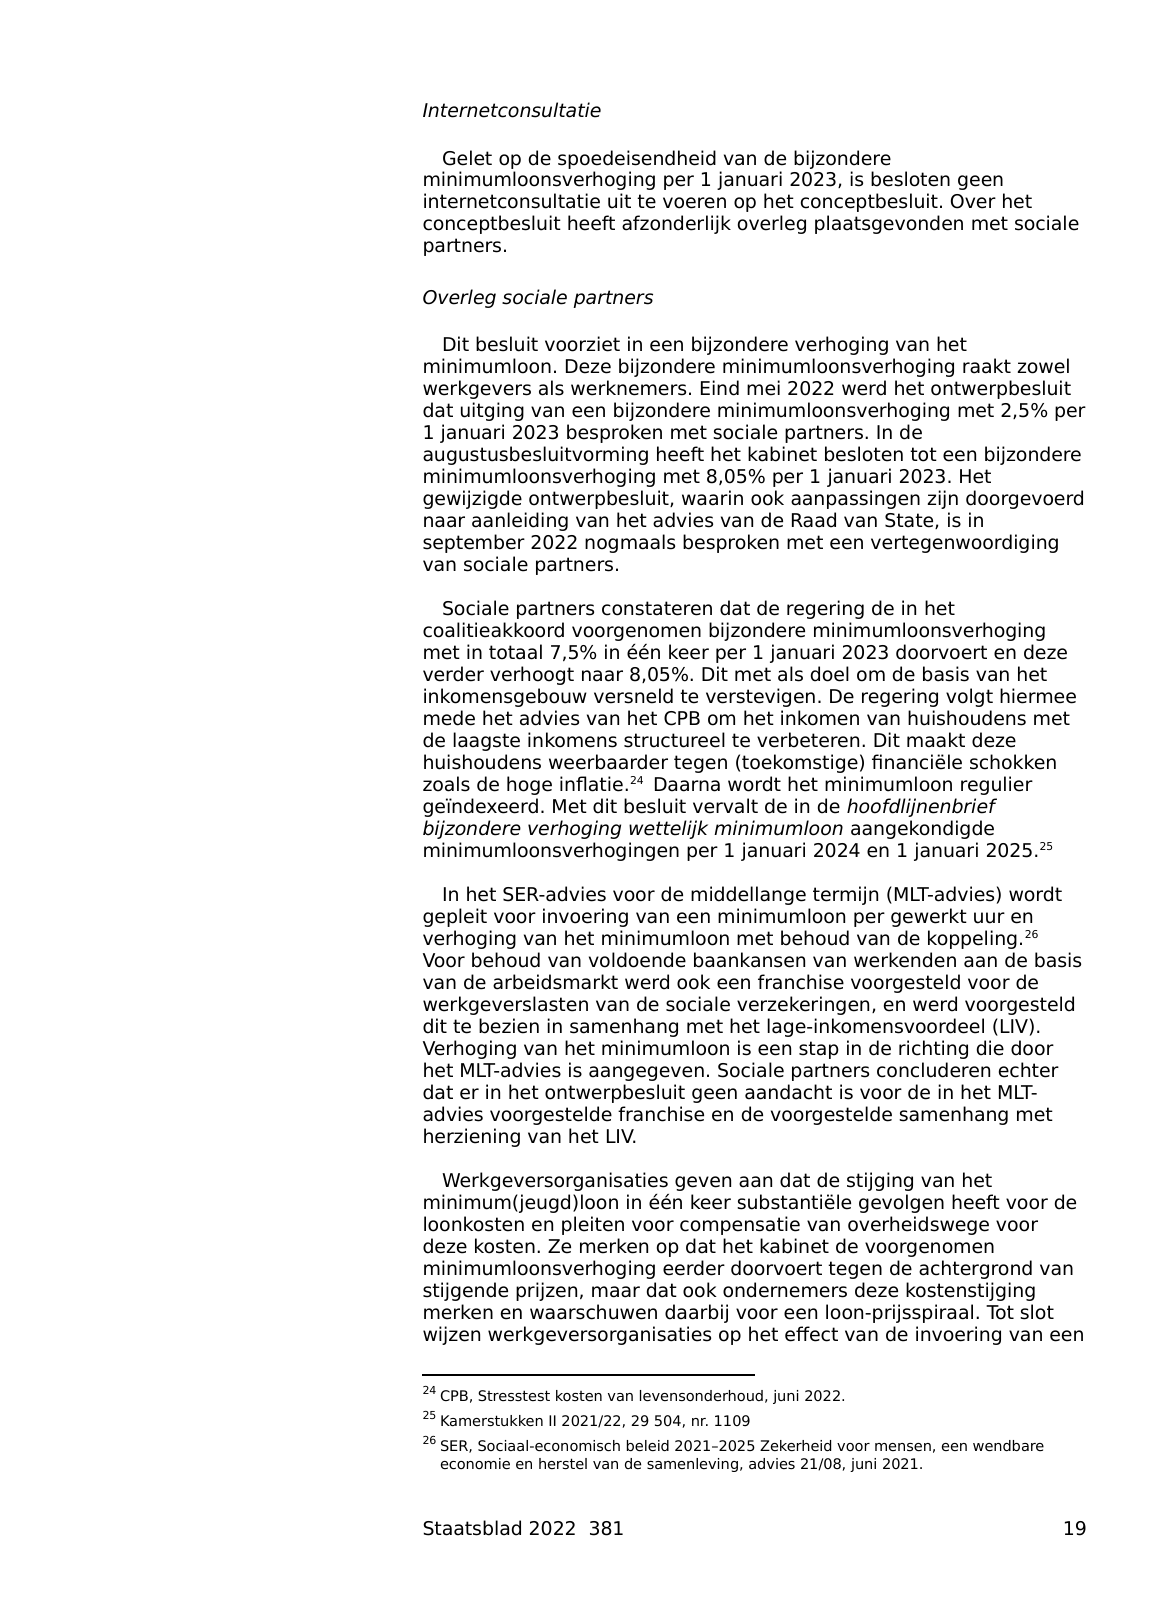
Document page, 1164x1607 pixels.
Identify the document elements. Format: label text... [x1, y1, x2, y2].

text Dit besluit voorziet in een bijzondere verhoging van het minimumloon. Deze bijzondere minimumloonsverhoging raakt zowel werkgevers als werknemers. Eind mei 2022 werd het ontwerpbesluit dat uitging van een bijzondere minimumloonsverhoging met 2,5% per 1 januari 2023 besproken met sociale partners. In de augustusbesluitvorming heeft het kabinet besloten tot een bijzondere minimumloonsverhoging met 8,05% per 1 januari 2023. Het gewijzigde ontwerpbesluit, waarin ook aanpassingen zijn doorgevoerd naar aanleiding van het advies van de Raad van State, is in september 2022 nogmaals besproken met een vertegenwoordiging van sociale partners. [422, 334, 1087, 576]
text Gelet op de spoedeisendheid van de bijzondere minimumloonsverhoging per 1 januari 2023, is besloten geen internetconsultatie uit te voeren op het conceptbesluit. Over het conceptbesluit heeft afzonderlijk overleg plaatsgevonden met sociale partners. [422, 147, 1087, 257]
text Werkgeversorganisaties geven aan dat de stijging van het minimum(jeugd)loon in één keer substantiële gevolgen heeft voor de loonkosten en pleiten voor compensatie van overheidswege voor deze kosten. Ze merken op dat het kabinet de voorgenomen minimumloonsverhoging eerder doorvoert tegen de achtergrond van stijgende prijzen, maar dat ook ondernemers deze kostenstijging merken en waarschuwen daarbij voor een loon-prijsspiraal. Tot slot wijzen werkgeversorganisaties op het effect van de invoering van een [422, 1170, 1087, 1346]
subtitle Overleg sociale partners [422, 287, 1087, 309]
text CPB, Stresstest kosten van levensonderhoud, juni 2022. [422, 1384, 1087, 1406]
text Sociale partners constateren dat de regering de in het coalitieakkoord voorgenomen bijzondere minimumloonsverhoging met in totaal 7,5% in één keer per 1 januari 2023 doorvoert en deze verder verhoogt naar 8,05%. Dit met als doel om de basis van het inkomensgebouw versneld te verstevigen. De regering volgt hiermee mede het advies van het CPB om het inkomen van huishoudens met de laagste inkomens structureel te verbeteren. Dit maakt deze huishoudens weerbaarder tegen (toekomstige) financiële schokken zoals de hoge inflatie. Daarna wordt het minimumloon regulier geïndexeerd. Met dit besluit vervalt de in de hoofdlijnenbrief bijzondere verhoging wettelijk minimumloon aangekondigde minimumloonsverhogingen per 1 januari 2024 en 1 januari 2025. [422, 598, 1087, 862]
subtitle Internetconsultatie [422, 100, 1087, 122]
text In het SER-advies voor de middellange termijn (MLT-advies) wordt gepleit voor invoering van een minimumloon per gewerkt uur en verhoging van het minimumloon met behoud van de koppeling. Voor behoud van voldoende baankansen van werkenden aan de basis van de arbeidsmarkt werd ook een franchise voorgesteld voor de werkgeverslasten van de sociale verzekeringen, en werd voorgesteld dit te bezien in samenhang met het lage-inkomensvoordeel (LIV). Verhoging van het minimumloon is een stap in de richting die door het MLT-advies is aangegeven. Sociale partners concluderen echter dat er in het ontwerpbesluit geen aandacht is voor de in het MLT-advies voorgestelde franchise en de voorgestelde samenhang met herziening van het LIV. [422, 884, 1087, 1148]
text Kamerstukken II 2021/22, 29 504, nr. 1109 [422, 1409, 1087, 1431]
text SER, Sociaal-economisch beleid 2021–2025 Zekerheid voor mensen, een wendbare economie en herstel van de samenleving, advies 21/08, juni 2021. [422, 1434, 1087, 1473]
